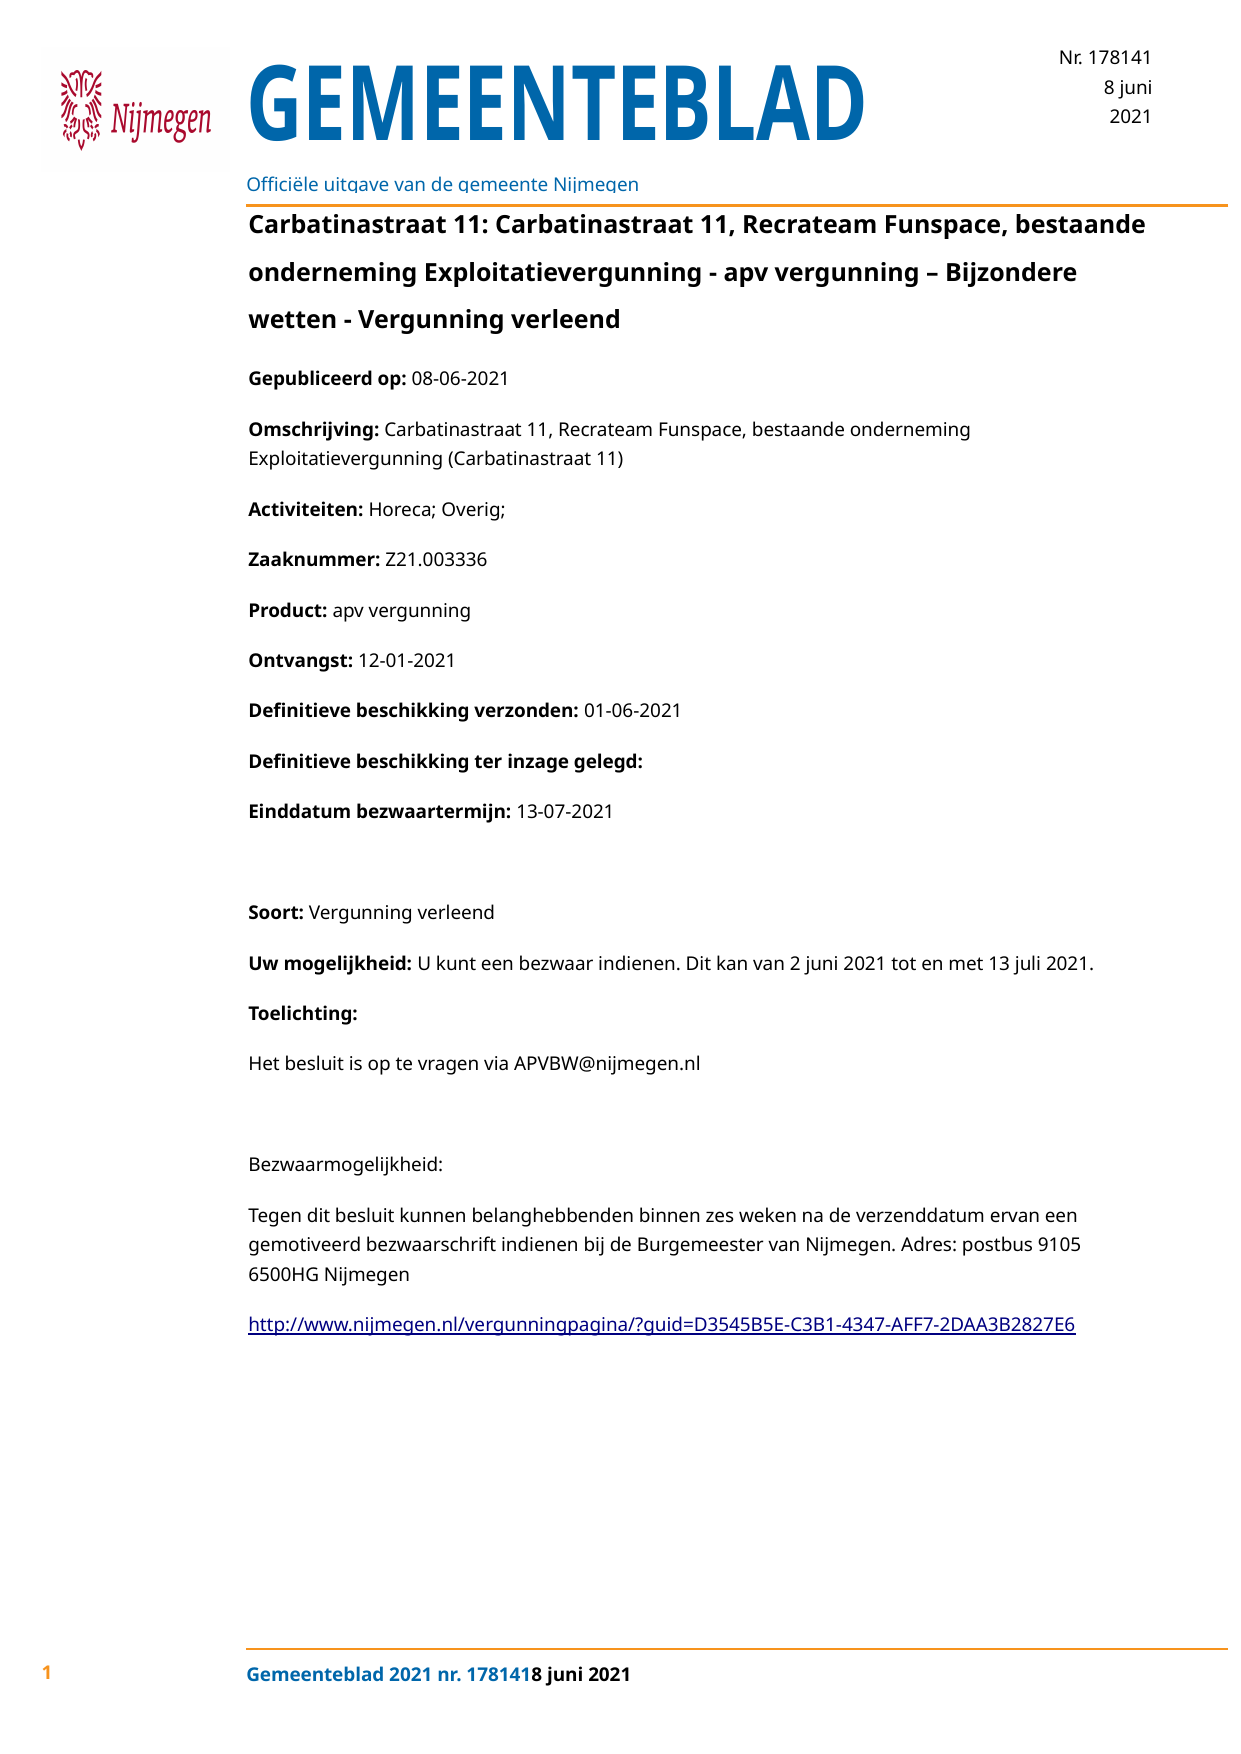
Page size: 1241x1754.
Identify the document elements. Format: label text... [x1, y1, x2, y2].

text Gepubliceerd op: 08-06-2021 [248, 366, 1152, 391]
text Toelichting: [248, 1000, 1152, 1026]
text Soort: Vergunning verleend [248, 899, 1152, 925]
text Het besluit is op te vragen via APVBW@nijmegen.nl [248, 1051, 1152, 1076]
text Definitieve beschikking verzonden: 01-06-2021 [248, 698, 1152, 723]
text Definitieve beschikking ter inzage gelegd: [248, 748, 1152, 774]
text Bezwaarmogelijkheid: [248, 1151, 1152, 1177]
text Tegen dit besluit kunnen belanghebbenden binnen zes weken na de verzenddatum ervan een gemotiveerd bezwaarschrift indienen bij de Burgemeester van Nijmegen. Adres: postbus 9105 6500HG Nijmegen [248, 1202, 1152, 1287]
text http://www.nijmegen.nl/vergunningpagina/?guid=D3545B5E-C3B1-4347-AFF7-2DAA3B2827E6 [248, 1311, 1152, 1337]
picture [41, 47, 231, 172]
text Product: apv vergunning [248, 597, 1152, 622]
text Zaaknummer: Z21.003336 [248, 546, 1152, 572]
text Ontvangst: 12-01-2021 [248, 647, 1152, 673]
text Uw mogelijkheid: U kunt een bezwaar indienen. Dit kan van 2 juni 2021 tot en met 13 juli 2021. [248, 950, 1152, 975]
text Einddatum bezwaartermijn: 13-07-2021 [248, 798, 1152, 824]
text Activiteiten: Horeca; Overig; [248, 496, 1152, 522]
text Omschrijving: Carbatinastraat 11, Recrateam Funspace, bestaande onderneming Exploitatievergunning (Carbatinastraat 11) [248, 416, 1152, 471]
text Carbatinastraat 11: Carbatinastraat 11, Recrateam Funspace, bestaande onderneming Exploitatievergunning - apv vergunning – Bijzondere wetten - Vergunning verleend [248, 207, 1152, 336]
